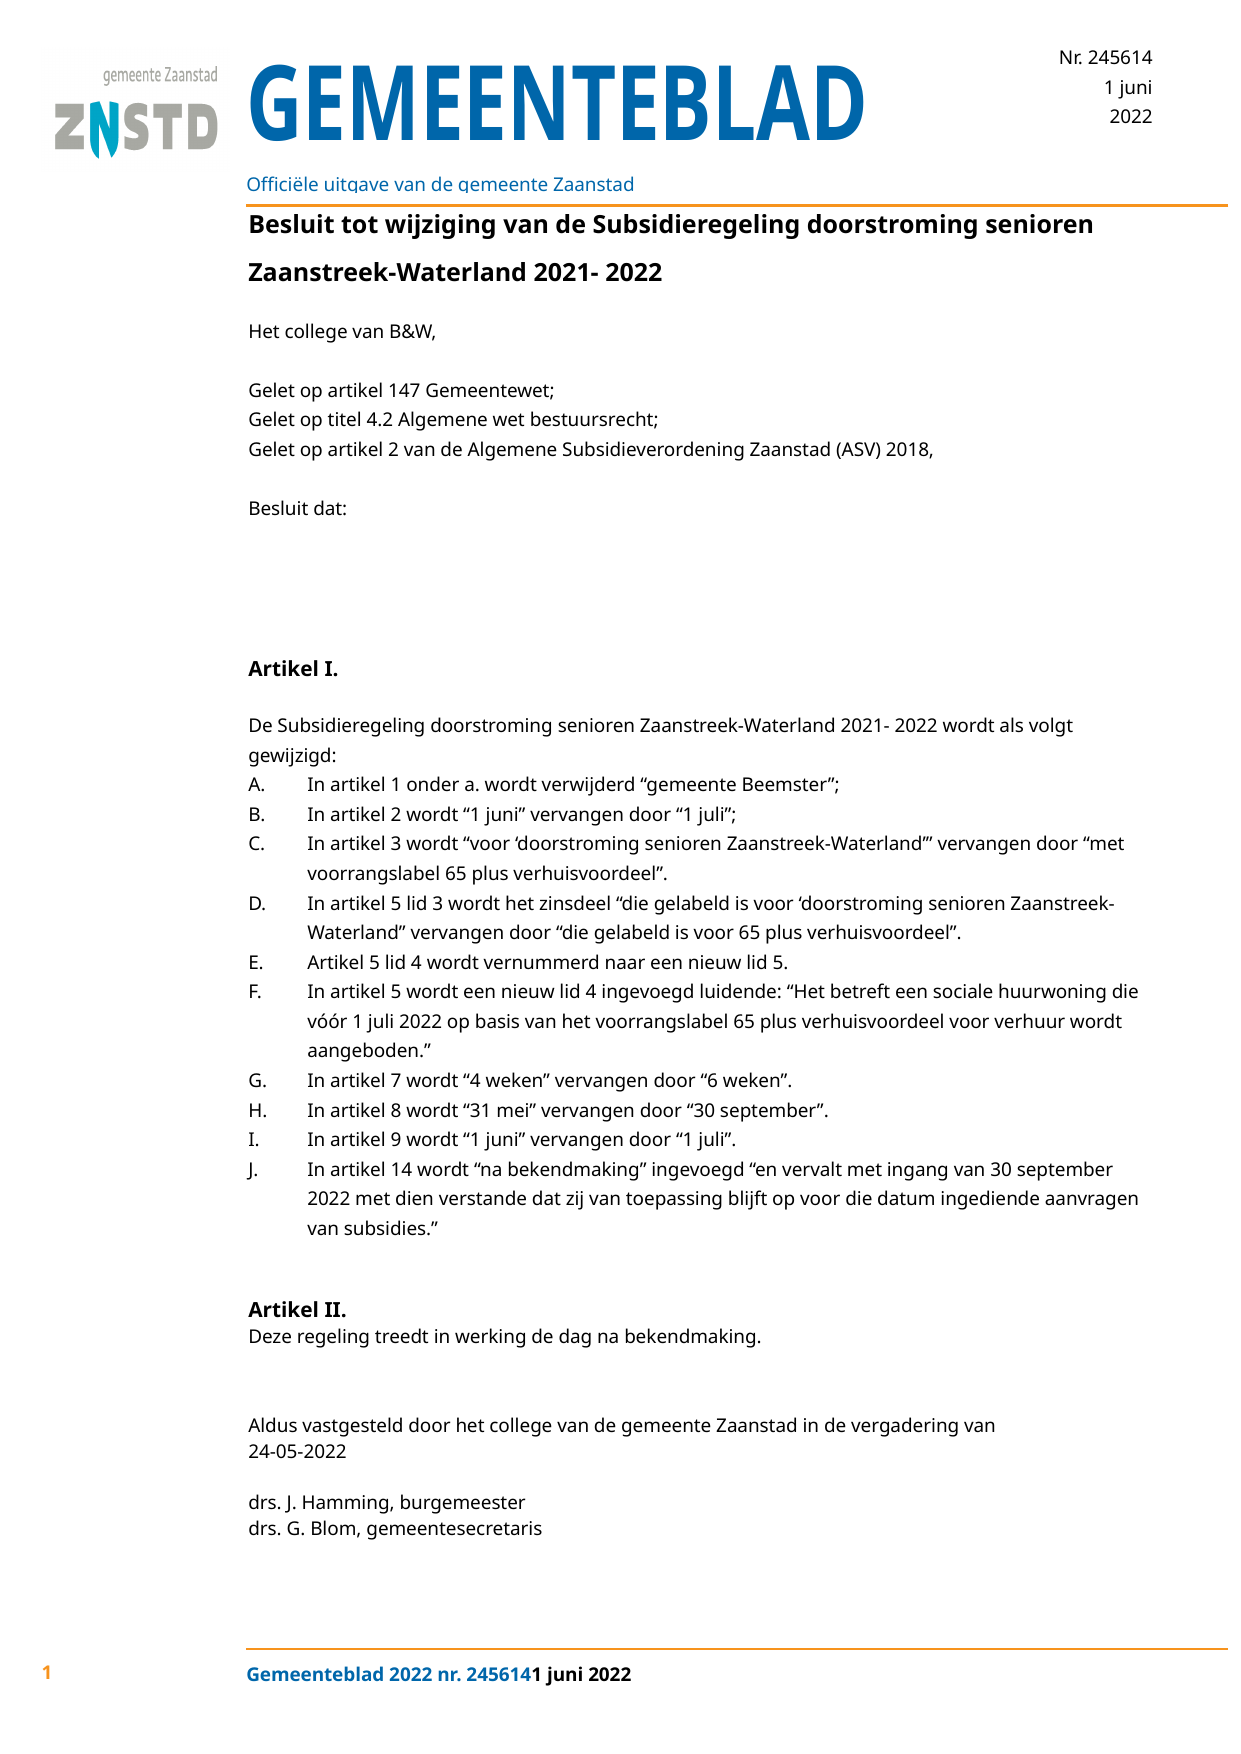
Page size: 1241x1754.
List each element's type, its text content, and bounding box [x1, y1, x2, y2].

picture [41, 47, 231, 172]
text Artikel I. [248, 654, 1152, 683]
list Artikel 5 lid 4 wordt vernummerd naar een nieuw lid 5. [248, 949, 1152, 975]
list In artikel 7 wordt “4 weken” vervangen door “6 weken”. [248, 1067, 1152, 1093]
text 24-05-2022 [248, 1438, 1152, 1464]
list In artikel 1 onder a. wordt verwijderd “gemeente Beemster”; [248, 771, 1152, 797]
list In artikel 8 wordt “31 mei” vervangen door “30 september”. [248, 1097, 1152, 1123]
text Artikel II. [248, 1295, 1152, 1324]
list In artikel 9 wordt “1 juni” vervangen door “1 juli”. [248, 1126, 1152, 1152]
text Besluit dat: [248, 495, 1152, 521]
text drs. G. Blom, gemeentesecretaris [248, 1515, 1152, 1541]
text Besluit tot wijziging van de Subsidieregeling doorstroming senioren Zaanstreek-Waterland 2021- 2022 [248, 207, 1152, 288]
text Gelet op artikel 147 Gemeentewet; [248, 377, 1152, 403]
text Gelet op titel 4.2 Algemene wet bestuursrecht; [248, 407, 1152, 432]
text Aldus vastgesteld door het college van de gemeente Zaanstad in de vergadering van [248, 1412, 1152, 1438]
list In artikel 3 wordt “voor ‘doorstroming senioren Zaanstreek-Waterland’” vervangen door “met voorrangslabel 65 plus verhuisvoordeel”. [248, 831, 1152, 886]
list In artikel 5 lid 3 wordt het zinsdeel “die gelabeld is voor ‘doorstroming senioren Zaanstreek-Waterland” vervangen door “die gelabeld is voor 65 plus verhuisvoordeel”. [248, 890, 1152, 945]
text drs. J. Hamming, burgemeester [248, 1489, 1152, 1515]
list In artikel 5 wordt een nieuw lid 4 ingevoegd luidende: “Het betreft een sociale huurwoning die vóór 1 juli 2022 op basis van het voorrangslabel 65 plus verhuisvoordeel voor verhuur wordt aangeboden.” [248, 978, 1152, 1063]
text Deze regeling treedt in werking de dag na bekendmaking. [248, 1324, 1152, 1349]
list In artikel 2 wordt “1 juni” vervangen door “1 juli”; [248, 801, 1152, 827]
text Het college van B&W, [248, 318, 1152, 344]
list In artikel 14 wordt “na bekendmaking” ingevoegd “en vervalt met ingang van 30 september 2022 met dien verstande dat zij van toepassing blijft op voor die datum ingediende aanvragen van subsidies.” [248, 1156, 1152, 1241]
text De Subsidieregeling doorstroming senioren Zaanstreek-Waterland 2021- 2022 wordt als volgt gewijzigd: [248, 712, 1152, 768]
text Gelet op artikel 2 van de Algemene Subsidieverordening Zaanstad (ASV) 2018, [248, 436, 1152, 462]
